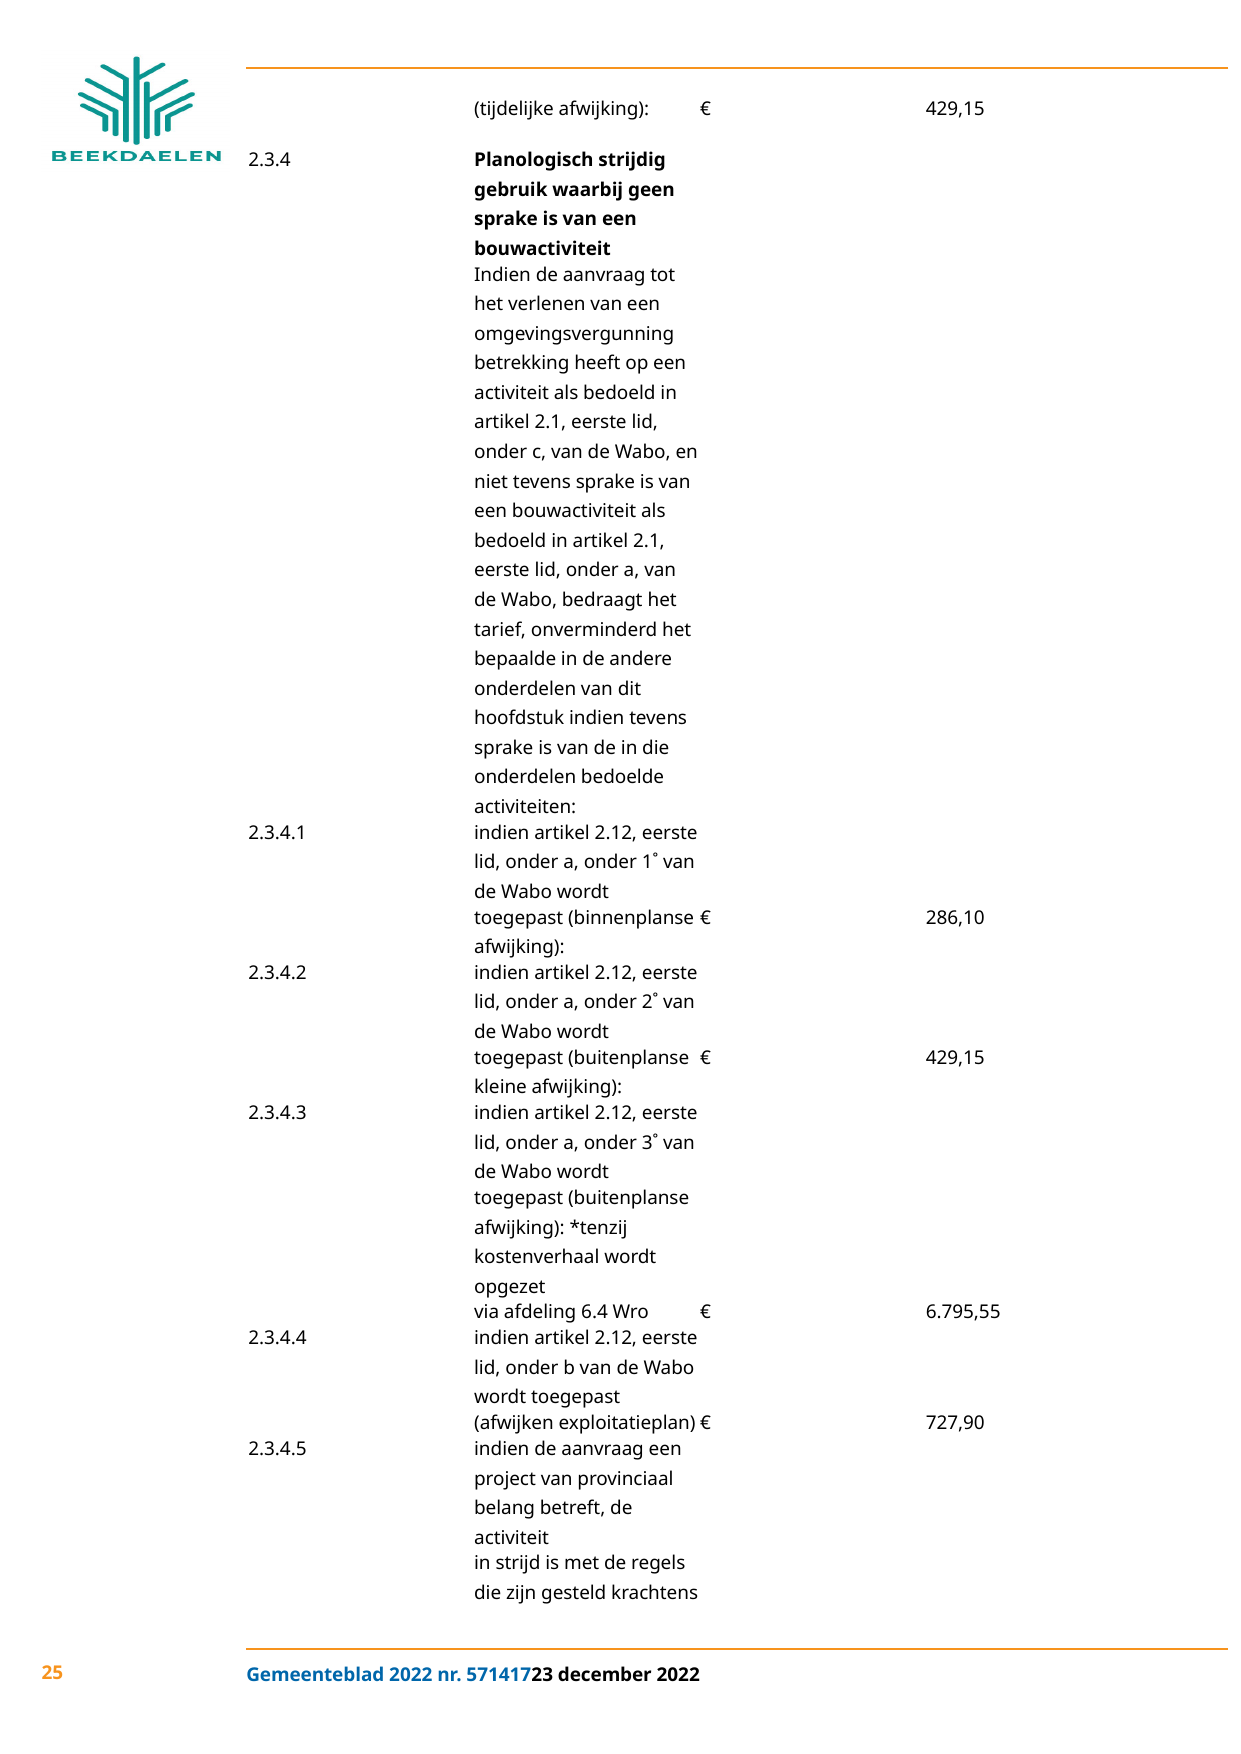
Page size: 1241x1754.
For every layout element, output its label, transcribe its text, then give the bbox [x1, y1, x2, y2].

table_cell [700, 121, 926, 146]
table_cell [926, 1550, 1152, 1605]
table_cell via afdeling 6.4 Wro [474, 1299, 700, 1324]
table_cell [248, 1184, 474, 1299]
table_cell Indien de aanvraag tot het verlenen van een omgevingsvergunning betrekking heeft op een activiteit als bedoeld in artikel 2.1, eerste lid, onder c, van de Wabo, en niet tevens sprake is van een bouwactiviteit als bedoeld in artikel 2.1, eerste lid, onder a, van de Wabo, bedraagt het tarief, onverminderd het bepaalde in de andere onderdelen van dit hoofdstuk indien tevens sprake is van de in die onderdelen bedoelde activiteiten: [474, 261, 700, 819]
table_cell [700, 819, 926, 904]
table_cell [700, 1099, 926, 1184]
table_cell [248, 1550, 474, 1605]
table_cell 286,10 [926, 904, 1152, 959]
table_cell € [700, 1409, 926, 1435]
table_cell [926, 1325, 1152, 1409]
table_cell [248, 1299, 474, 1324]
table_cell indien artikel 2.12, eerste lid, onder a, onder 1˚ van de Wabo wordt [474, 819, 700, 904]
table_cell 6.795,55 [926, 1299, 1152, 1324]
table_cell € [700, 1044, 926, 1099]
table_cell [700, 261, 926, 819]
table_cell 2.3.4.4 [248, 1325, 474, 1409]
table_cell [926, 1099, 1152, 1184]
table_cell [248, 95, 474, 121]
table_cell 2.3.4.2 [248, 959, 474, 1044]
table_cell (tijdelijke afwijking): [474, 95, 700, 121]
table_cell [248, 261, 474, 819]
table_cell € [700, 95, 926, 121]
table_cell € [700, 1299, 926, 1324]
table_cell [700, 1325, 926, 1409]
table_cell toegepast (binnenplanse afwijking): [474, 904, 700, 959]
table_cell [926, 146, 1152, 261]
table_cell [700, 146, 926, 261]
table_cell 2.3.4.1 [248, 819, 474, 904]
table_cell Planologisch strijdig gebruik waarbij geen sprake is van een bouwactiviteit [474, 146, 700, 261]
table_cell [700, 1550, 926, 1605]
table_cell [926, 959, 1152, 1044]
table_cell (afwijken exploitatieplan) [474, 1409, 700, 1435]
table_cell indien artikel 2.12, eerste lid, onder b van de Wabo wordt toegepast [474, 1325, 700, 1409]
table_cell 2.3.4.5 [248, 1435, 474, 1549]
table_cell [700, 1184, 926, 1299]
table_cell indien artikel 2.12, eerste lid, onder a, onder 3˚ van de Wabo wordt [474, 1099, 700, 1184]
table_cell 429,15 [926, 1044, 1152, 1099]
table_cell toegepast (buitenplanse afwijking): *tenzij kostenverhaal wordt opgezet [474, 1184, 700, 1299]
table_cell 2.3.4 [248, 146, 474, 261]
table_cell indien artikel 2.12, eerste lid, onder a, onder 2˚ van de Wabo wordt [474, 959, 700, 1044]
table_cell indien de aanvraag een project van provinciaal belang betreft, de activiteit [474, 1435, 700, 1549]
table_cell [926, 1435, 1152, 1549]
table_cell [926, 261, 1152, 819]
table_cell [700, 1435, 926, 1549]
table_cell € [700, 904, 926, 959]
picture [41, 47, 231, 172]
table_cell 2.3.4.3 [248, 1099, 474, 1184]
table_cell 429,15 [926, 95, 1152, 121]
table_cell [926, 121, 1152, 146]
table_cell [926, 1184, 1152, 1299]
table_cell [926, 819, 1152, 904]
table_cell toegepast (buitenplanse kleine afwijking): [474, 1044, 700, 1099]
table_cell [248, 121, 474, 146]
table_cell [700, 959, 926, 1044]
table_cell in strijd is met de regels die zijn gesteld krachtens [474, 1550, 700, 1605]
table_cell [248, 904, 474, 959]
table_cell [248, 1409, 474, 1435]
table_cell [248, 1044, 474, 1099]
table_cell [474, 121, 700, 146]
table_cell 727,90 [926, 1409, 1152, 1435]
